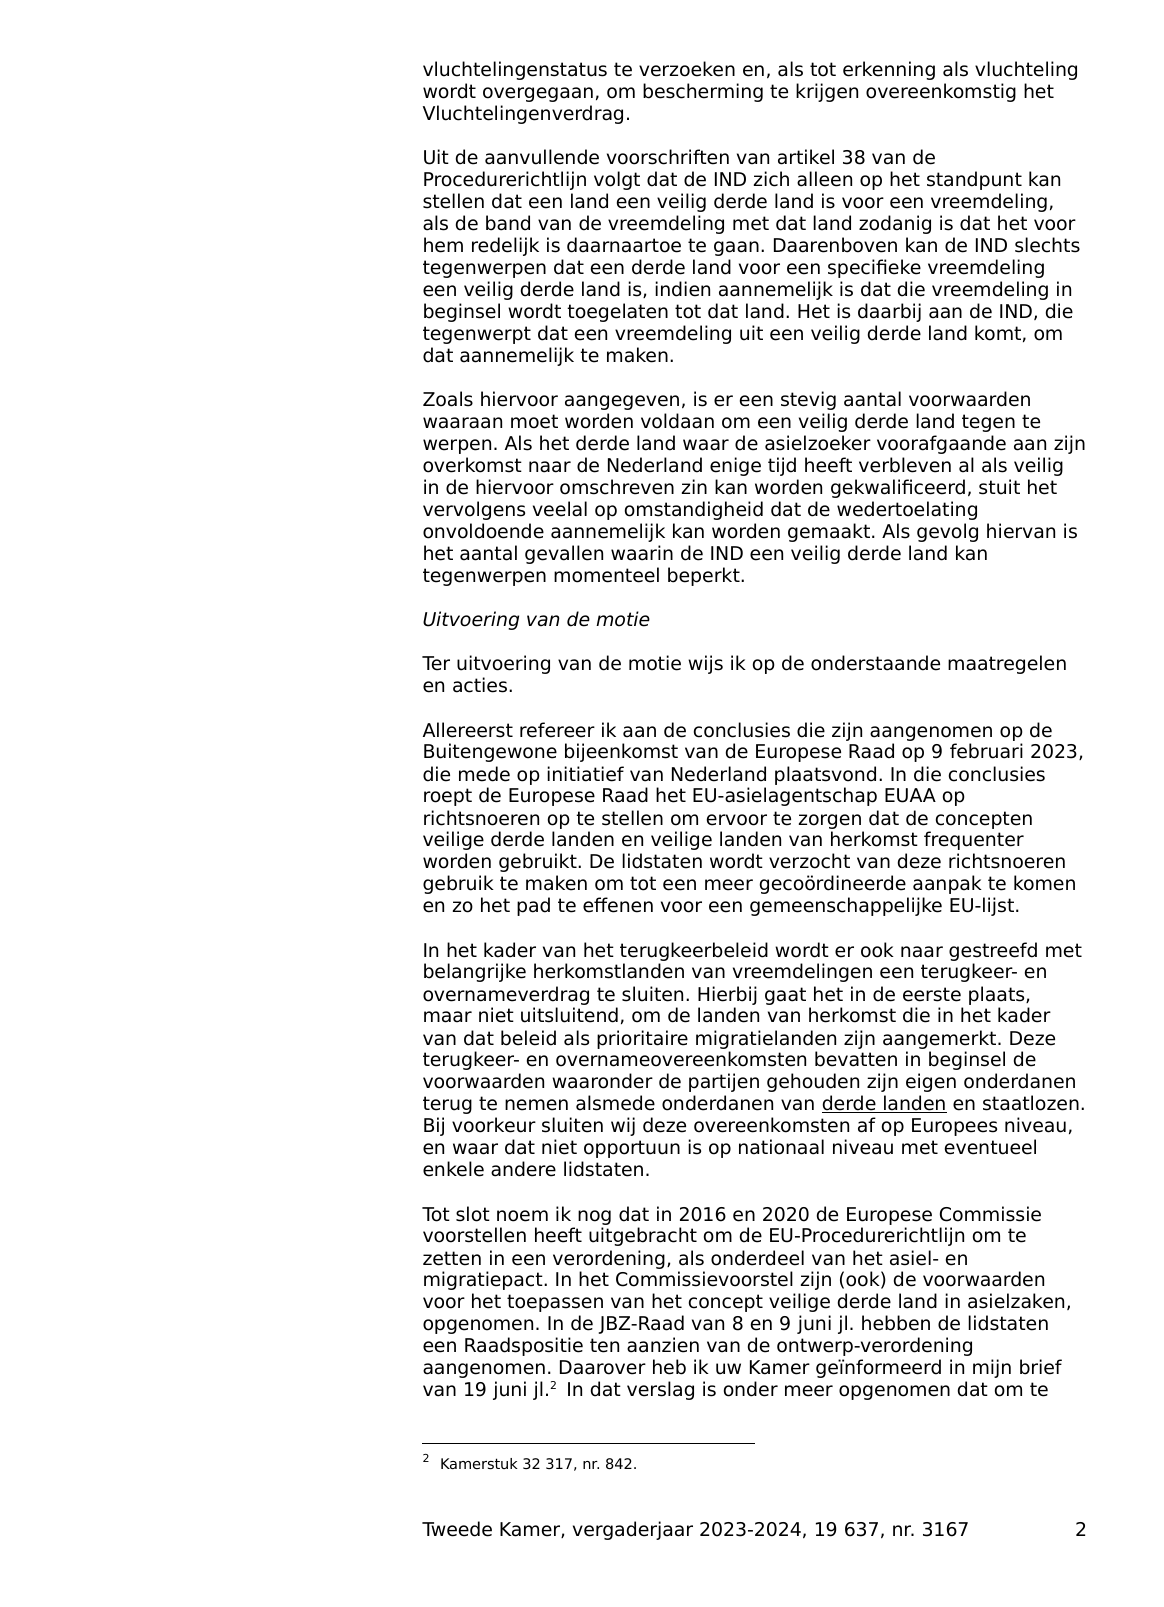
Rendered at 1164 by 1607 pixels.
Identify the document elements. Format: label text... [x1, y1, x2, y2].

subtitle Uitvoering van de motie [422, 609, 1087, 631]
text In het kader van het terugkeerbeleid wordt er ook naar gestreefd met belangrijke herkomstlanden van vreemdelingen een terugkeer- en overnameverdrag te sluiten. Hierbij gaat het in de eerste plaats, maar niet uitsluitend, om de landen van herkomst die in het kader van dat beleid als prioritaire migratielanden zijn aangemerkt. Deze terugkeer- en overnameovereenkomsten bevatten in beginsel de voorwaarden waaronder de partijen gehouden zijn eigen onderdanen terug te nemen alsmede onderdanen van derde landen en staatlozen. Bij voorkeur sluiten wij deze overeenkomsten af op Europees niveau, en waar dat niet opportuun is op nationaal niveau met eventueel enkele andere lidstaten. [422, 939, 1087, 1181]
text Uit de aanvullende voorschriften van artikel 38 van de Procedurerichtlijn volgt dat de IND zich alleen op het standpunt kan stellen dat een land een veilig derde land is voor een vreemdeling, als de band van de vreemdeling met dat land zodanig is dat het voor hem redelijk is daarnaartoe te gaan. Daarenboven kan de IND slechts tegenwerpen dat een derde land voor een specifieke vreemdeling een veilig derde land is, indien aannemelijk is dat die vreemdeling in beginsel wordt toegelaten tot dat land. Het is daarbij aan de IND, die tegenwerpt dat een vreemdeling uit een veilig derde land komt, om dat aannemelijk te maken. [422, 147, 1087, 367]
text vluchtelingenstatus te verzoeken en, als tot erkenning als vluchteling wordt overgegaan, om bescherming te krijgen overeenkomstig het Vluchtelingenverdrag. [422, 59, 1087, 125]
text Zoals hiervoor aangegeven, is er een stevig aantal voorwaarden waaraan moet worden voldaan om een veilig derde land tegen te werpen. Als het derde land waar de asielzoeker voorafgaande aan zijn overkomst naar de Nederland enige tijd heeft verbleven al als veilig in de hiervoor omschreven zin kan worden gekwalificeerd, stuit het vervolgens veelal op omstandigheid dat de wedertoelating onvoldoende aannemelijk kan worden gemaakt. Als gevolg hiervan is het aantal gevallen waarin de IND een veilig derde land kan tegenwerpen momenteel beperkt. [422, 389, 1087, 587]
text Kamerstuk 32 317, nr. 842. [422, 1452, 1087, 1474]
text Tot slot noem ik nog dat in 2016 en 2020 de Europese Commissie voorstellen heeft uitgebracht om de EU-Procedurerichtlijn om te zetten in een verordening, als onderdeel van het asiel- en migratiepact. In het Commissievoorstel zijn (ook) de voorwaarden voor het toepassen van het concept veilige derde land in asielzaken, opgenomen. In de JBZ-Raad van 8 en 9 juni jl. hebben de lidstaten een Raadspositie ten aanzien van de ontwerp-verordening aangenomen. Daarover heb ik uw Kamer geïnformeerd in mijn brief van 19 juni jl. In dat verslag is onder meer opgenomen dat om te [422, 1203, 1087, 1401]
text Ter uitvoering van de motie wijs ik op de onderstaande maatregelen en acties. [422, 653, 1087, 697]
text Allereerst refereer ik aan de conclusies die zijn aangenomen op de Buitengewone bijeenkomst van de Europese Raad op 9 februari 2023, die mede op initiatief van Nederland plaatsvond. In die conclusies roept de Europese Raad het EU-asielagentschap EUAA op richtsnoeren op te stellen om ervoor te zorgen dat de concepten veilige derde landen en veilige landen van herkomst frequenter worden gebruikt. De lidstaten wordt verzocht van deze richtsnoeren gebruik te maken om tot een meer gecoördineerde aanpak te komen en zo het pad te effenen voor een gemeenschappelijke EU-lijst. [422, 719, 1087, 917]
